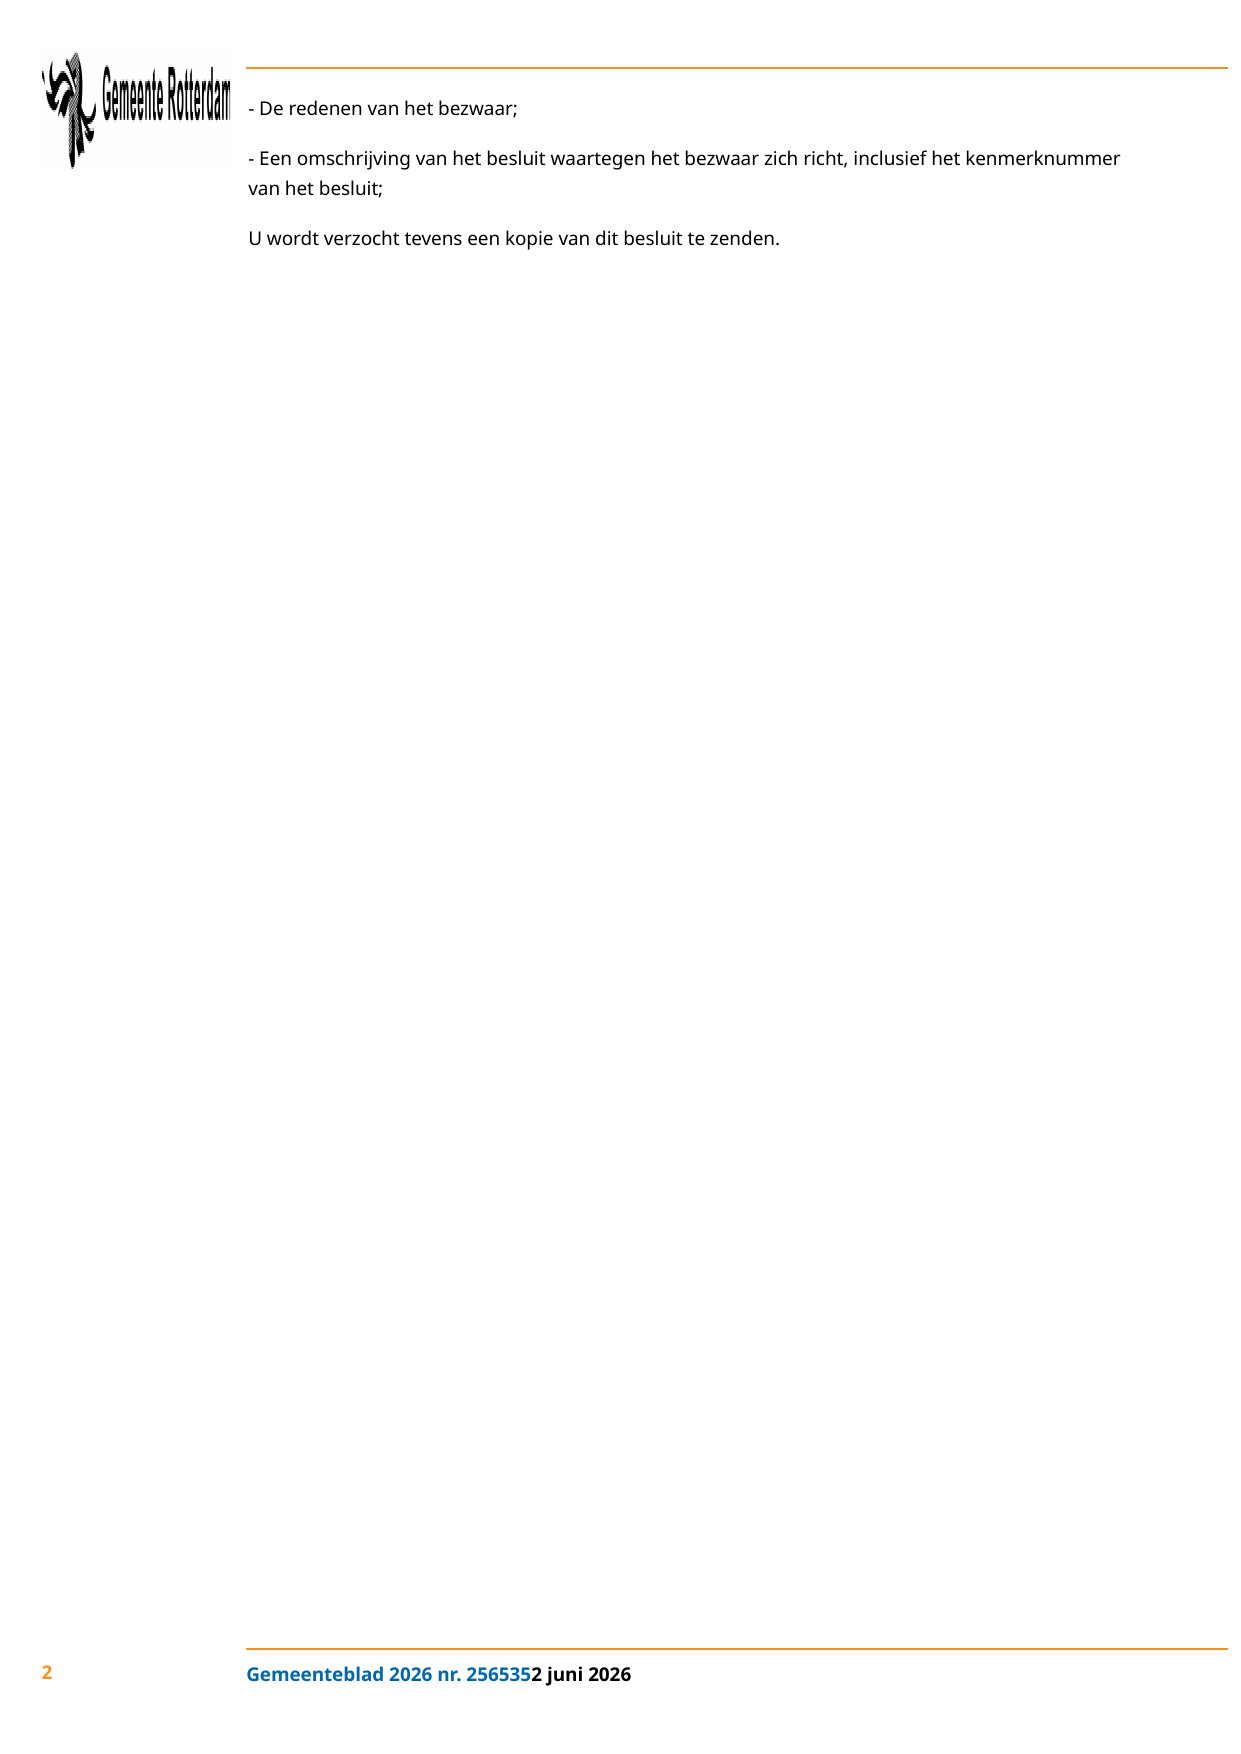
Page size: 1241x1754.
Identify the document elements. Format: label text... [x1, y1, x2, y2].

text - Een omschrijving van het besluit waartegen het bezwaar zich richt, inclusief het kenmerknummer van het besluit; [248, 145, 1152, 201]
text U wordt verzocht tevens een kopie van dit besluit te zenden. [248, 225, 1152, 251]
text - De redenen van het bezwaar; [248, 95, 1152, 121]
picture [41, 47, 231, 172]
